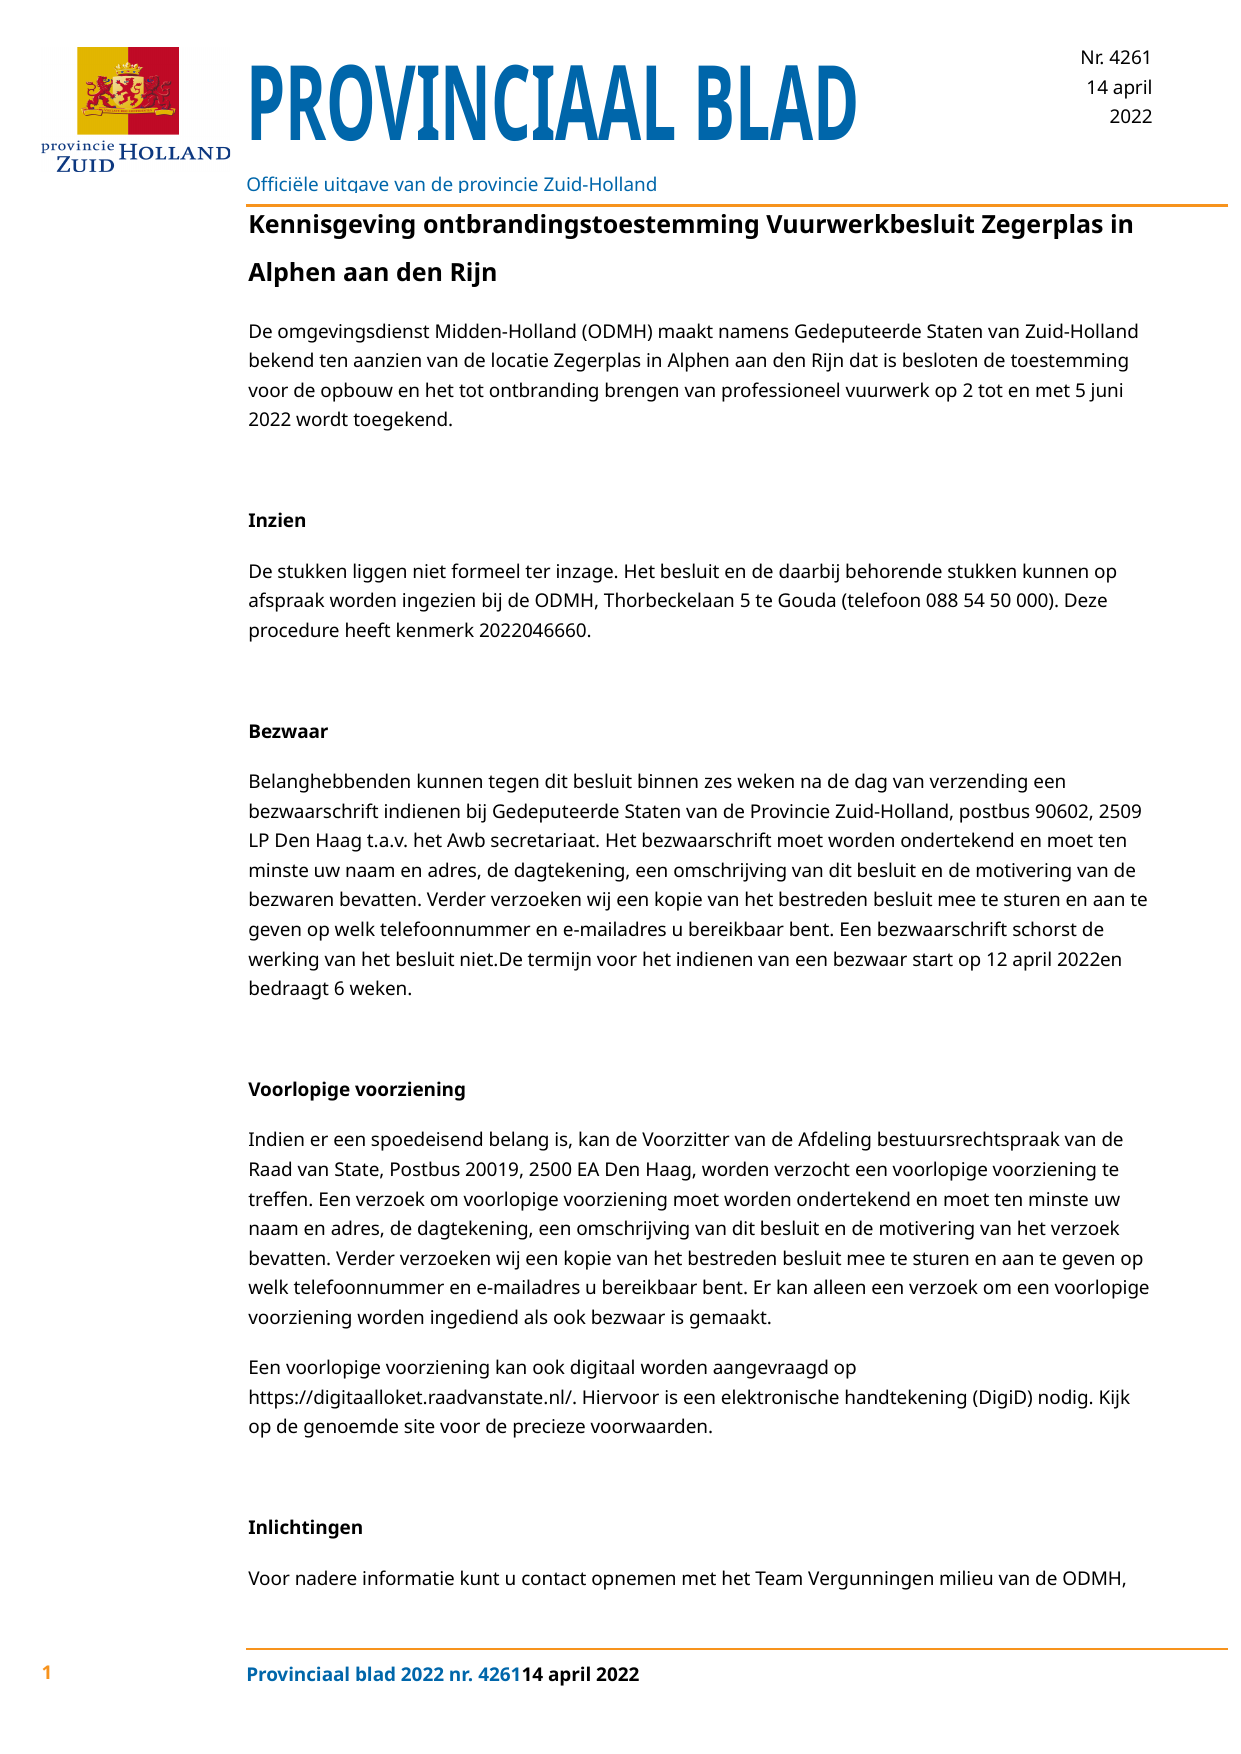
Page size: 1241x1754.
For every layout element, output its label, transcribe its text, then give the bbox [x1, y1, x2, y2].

text Kennisgeving ontbrandingstoestemming Vuurwerkbesluit Zegerplas in Alphen aan den Rijn [248, 207, 1152, 288]
picture [41, 47, 231, 172]
text Voor nadere informatie kunt u contact opnemen met het Team Vergunningen milieu van de ODMH, [248, 1565, 1152, 1591]
text Een voorlopige voorziening kan ook digitaal worden aangevraagd op https://digitaalloket.raadvanstate.nl/. Hiervoor is een elektronische handtekening (DigiD) nodig. Kijk op de genoemde site voor de precieze voorwaarden. [248, 1354, 1152, 1439]
text De omgevingsdienst Midden-Holland (ODMH) maakt namens Gedeputeerde Staten van Zuid-Holland bekend ten aanzien van de locatie Zegerplas in Alphen aan den Rijn dat is besloten de toestemming voor de opbouw en het tot ontbranding brengen van professioneel vuurwerk op 2 tot en met 5 juni 2022 wordt toegekend. [248, 318, 1152, 432]
text De stukken liggen niet formeel ter inzage. Het besluit en de daarbij behorende stukken kunnen op afspraak worden ingezien bij de ODMH, Thorbeckelaan 5 te Gouda (telefoon 088 54 50 000). Deze procedure heeft kenmerk 2022046660. [248, 558, 1152, 643]
text Bezwaar [248, 718, 1152, 744]
text Belanghebbenden kunnen tegen dit besluit binnen zes weken na de dag van verzending een bezwaarschrift indienen bij Gedeputeerde Staten van de Provincie Zuid-Holland, postbus 90602, 2509 LP Den Haag t.a.v. het Awb secretariaat. Het bezwaarschrift moet worden ondertekend en moet ten minste uw naam en adres, de dagtekening, een omschrijving van dit besluit en de motivering van de bezwaren bevatten. Verder verzoeken wij een kopie van het bestreden besluit mee te sturen en aan te geven op welk telefoonnummer en e-mailadres u bereikbaar bent. Een bezwaarschrift schorst de werking van het besluit niet.De termijn voor het indienen van een bezwaar start op 12 april 2022en bedraagt 6 weken. [248, 768, 1152, 1001]
text Voorlopige voorziening [248, 1076, 1152, 1102]
text Indien er een spoedeisend belang is, kan de Voorzitter van de Afdeling bestuursrechtspraak van de Raad van State, Postbus 20019, 2500 EA Den Haag, worden verzocht een voorlopige voorziening te treffen. Een verzoek om voorlopige voorziening moet worden ondertekend en moet ten minste uw naam en adres, de dagtekening, een omschrijving van dit besluit en de motivering van het verzoek bevatten. Verder verzoeken wij een kopie van het bestreden besluit mee te sturen en aan te geven op welk telefoonnummer en e-mailadres u bereikbaar bent. Er kan alleen een verzoek om een voorlopige voorziening worden ingediend als ook bezwaar is gemaakt. [248, 1127, 1152, 1330]
text Inlichtingen [248, 1514, 1152, 1540]
text Inzien [248, 507, 1152, 533]
